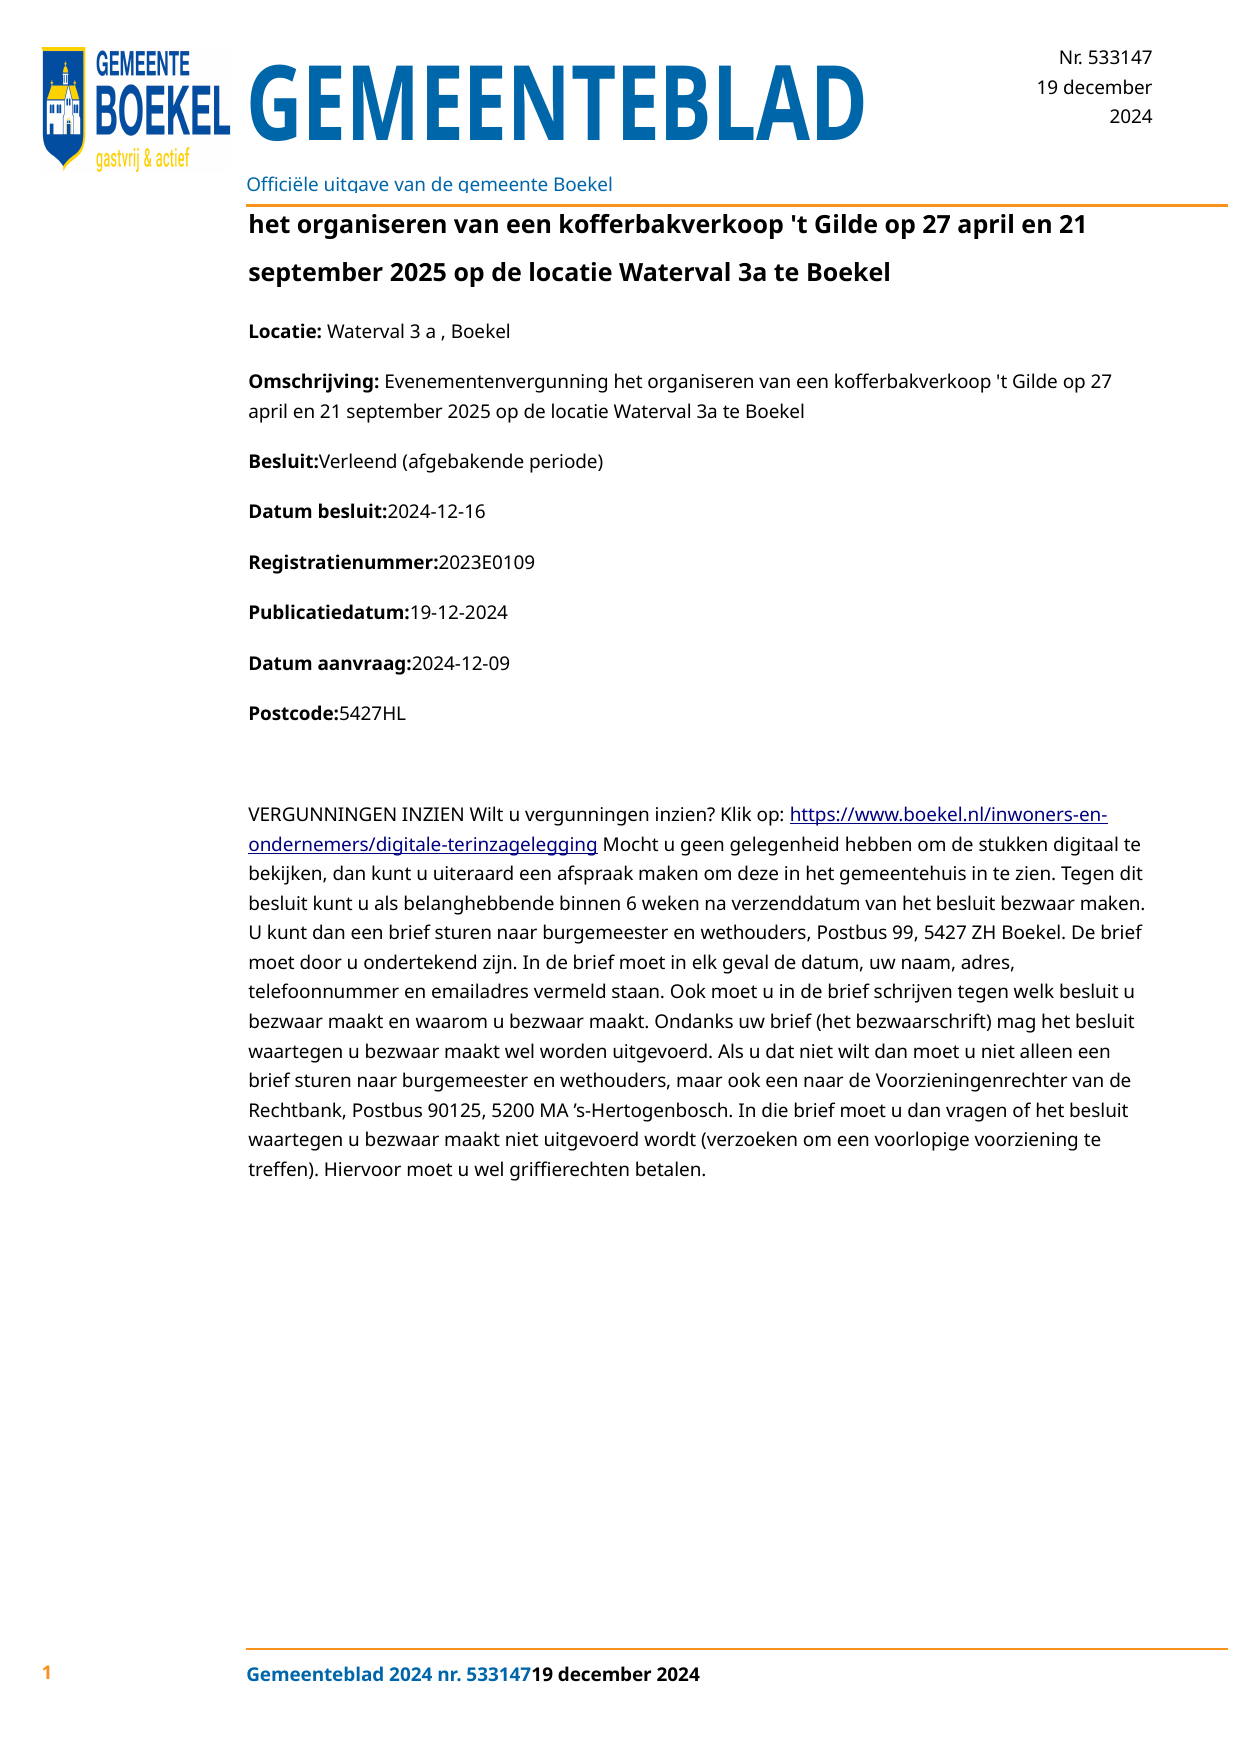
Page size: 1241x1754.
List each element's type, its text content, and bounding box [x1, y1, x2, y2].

text het organiseren van een kofferbakverkoop 't Gilde op 27 april en 21 september 2025 op de locatie Waterval 3a te Boekel [248, 207, 1152, 288]
text Omschrijving: Evenementenvergunning het organiseren van een kofferbakverkoop 't Gilde op 27 april en 21 september 2025 op de locatie Waterval 3a te Boekel [248, 368, 1152, 424]
picture [41, 47, 231, 172]
text Besluit:Verleend (afgebakende periode) [248, 448, 1152, 474]
text Registratienummer:2023E0109 [248, 549, 1152, 575]
text Datum besluit:2024-12-16 [248, 499, 1152, 524]
text Postcode:5427HL [248, 700, 1152, 726]
text Publicatiedatum:19-12-2024 [248, 599, 1152, 625]
text VERGUNNINGEN INZIEN Wilt u vergunningen inzien? Klik op: https://www.boekel.nl/inwoners-en-ondernemers/digitale-terinzagelegging Mocht u geen gelegenheid hebben om de stukken digitaal te bekijken, dan kunt u uiteraard een afspraak maken om deze in het gemeentehuis in te zien. Tegen dit besluit kunt u als belanghebbende binnen 6 weken na verzenddatum van het besluit bezwaar maken. U kunt dan een brief sturen naar burgemeester en wethouders, Postbus 99, 5427 ZH Boekel. De brief moet door u ondertekend zijn. In de brief moet in elk geval de datum, uw naam, adres, telefoonnummer en emailadres vermeld staan. Ook moet u in de brief schrijven tegen welk besluit u bezwaar maakt en waarom u bezwaar maakt. Ondanks uw brief (het bezwaarschrift) mag het besluit waartegen u bezwaar maakt wel worden uitgevoerd. Als u dat niet wilt dan moet u niet alleen een brief sturen naar burgemeester en wethouders, maar ook een naar de Voorzieningenrechter van de Rechtbank, Postbus 90125, 5200 MA ’s-Hertogenbosch. In die brief moet u dan vragen of het besluit waartegen u bezwaar maakt niet uitgevoerd wordt (verzoeken om een voorlopige voorziening te treffen). Hiervoor moet u wel griffierechten betalen. [248, 801, 1152, 1182]
text Datum aanvraag:2024-12-09 [248, 650, 1152, 676]
text Locatie: Waterval 3 a , Boekel [248, 318, 1152, 344]
